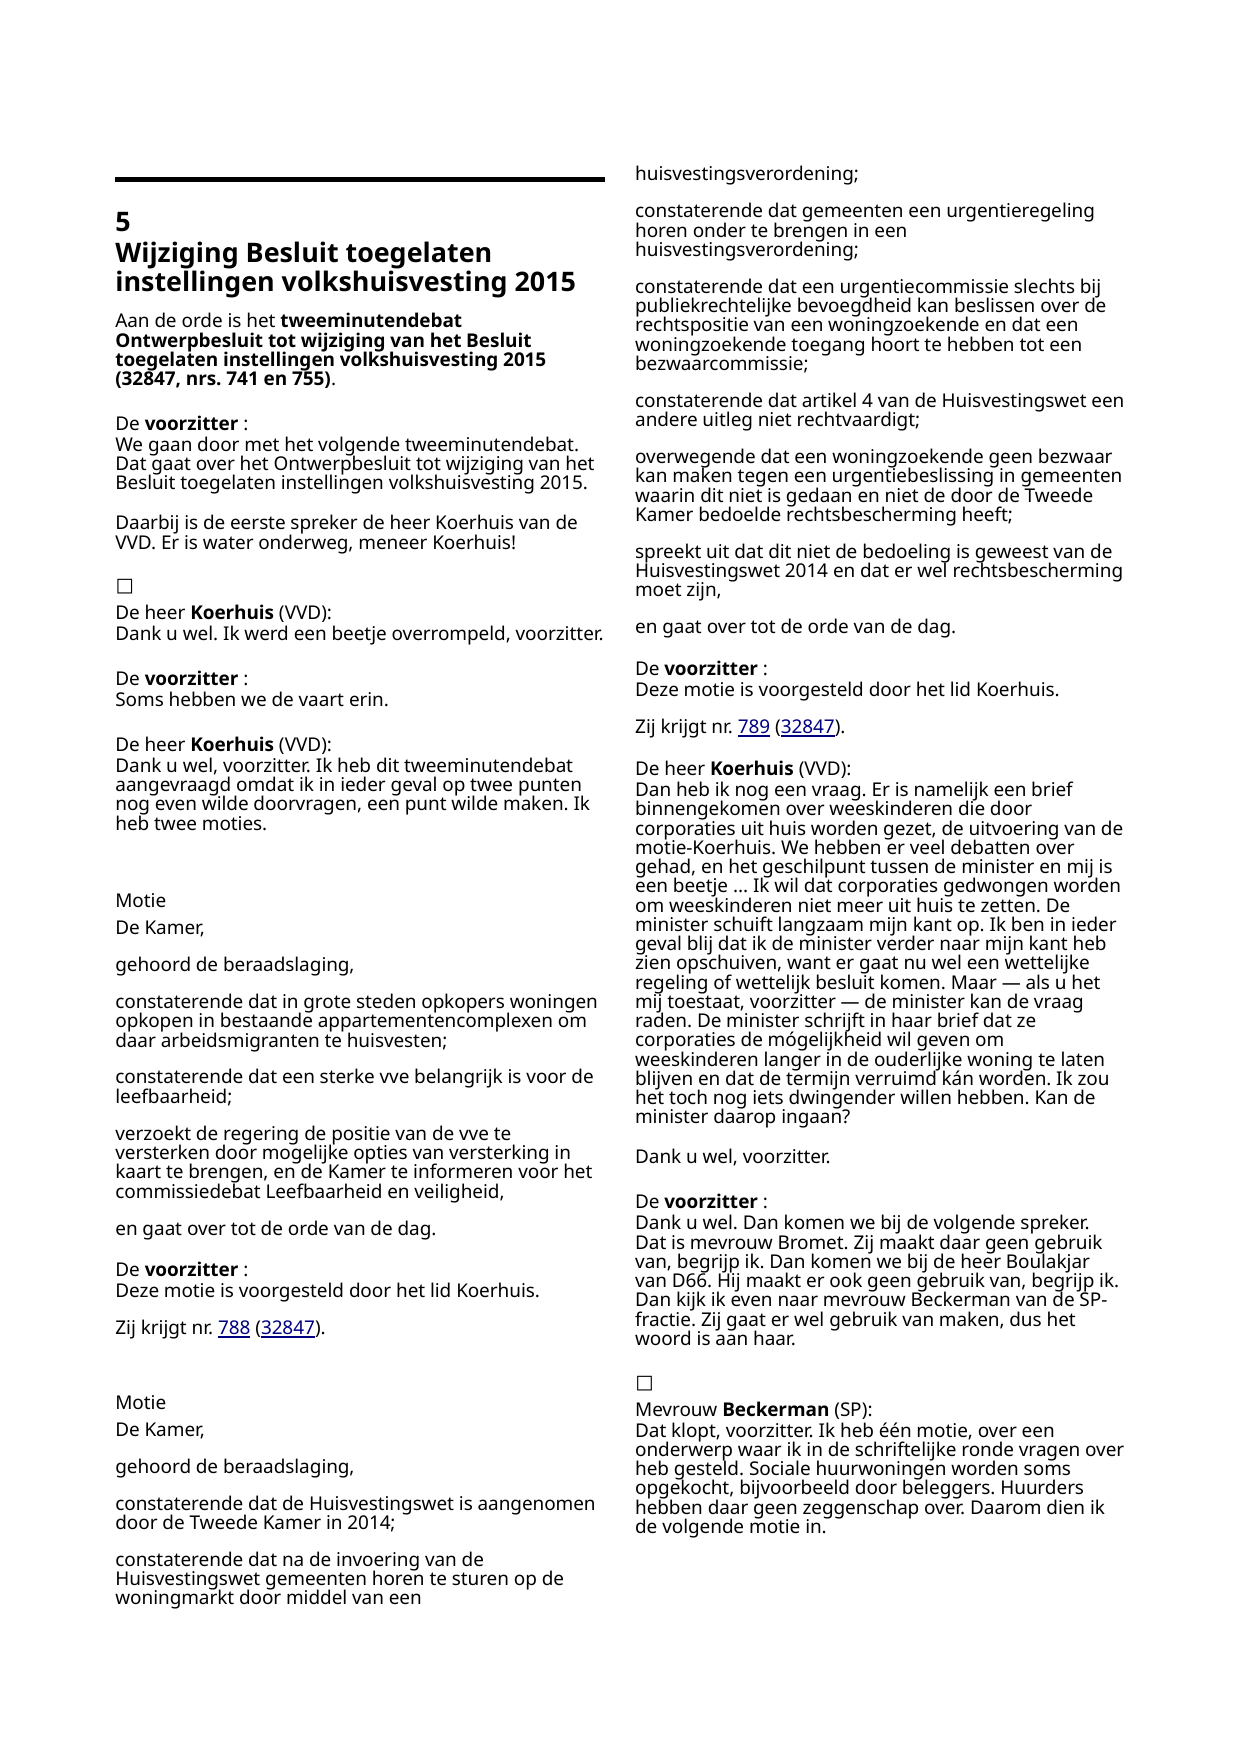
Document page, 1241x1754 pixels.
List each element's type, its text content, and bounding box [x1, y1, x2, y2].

text spreekt uit dat dit niet de bedoeling is geweest van de Huisvestingswet 2014 en dat er wel rechtsbescherming moet zijn, [635, 543, 1125, 601]
text en gaat over tot de orde van de dag. [115, 1219, 605, 1239]
text De Kamer, [115, 919, 605, 938]
text gehoord de beraadslaging, [115, 1458, 605, 1477]
text constaterende dat een sterke vve belangrijk is voor de leefbaarheid; [115, 1068, 605, 1107]
text Soms hebben we de vaart erin. [115, 691, 605, 710]
text constaterende dat artikel 4 van de Huisvestingswet een andere uitleg niet rechtvaardigt; [635, 392, 1125, 430]
text constaterende dat een urgentiecommissie slechts bij publiekrechtelijke bevoegdheid kan beslissen over de rechtspositie van een woningzoekende en dat een woningzoekende toegang hoort te hebben tot een bezwaarcommissie; [635, 278, 1125, 374]
text Dan heb ik nog een vraag. Er is namelijk een brief binnengekomen over weeskinderen die door corporaties uit huis worden gezet, de uitvoering van de motie-Koerhuis. We hebben er veel debatten over gehad, en het geschilpunt tussen de minister en mij is een beetje ... Ik wil dat corporaties gedwongen worden om weeskinderen niet meer uit huis te zetten. De minister schuift langzaam mijn kant op. Ik ben in ieder geval blij dat ik de minister verder naar mijn kant heb zien opschuiven, want er gaat nu wel een wettelijke regeling of wettelijk besluit komen. Maar — als u het mij toestaat, voorzitter — de minister kan de vraag raden. De minister schrijft in haar brief dat ze corporaties de mógelijkheid wil geven om weeskinderen langer in de ouderlijke woning te laten blijven en dat de termijn verruimd kán worden. Ik zou het toch nog iets dwingender willen hebben. Kan de minister daarop ingaan? [635, 781, 1125, 1128]
text Wijziging Besluit toegelaten instellingen volkshuisvesting 2015 [115, 239, 605, 312]
text Dank u wel. Dan komen we bij de volgende spreker. Dat is mevrouw Bromet. Zij maakt daar geen gebruik van, begrijp ik. Dan komen we bij de heer Boulakjar van D66. Hij maakt er ook geen gebruik van, begrijp ik. Dan kijk ik even naar mevrouw Beckerman van de SP-fractie. Zij gaat er wel gebruik van maken, dus het woord is aan haar. [635, 1214, 1125, 1349]
text constaterende dat de Huisvestingswet is aangenomen door de Tweede Kamer in 2014; [115, 1494, 605, 1533]
text ⬜ [115, 574, 605, 599]
text verzoekt de regering de positie van de vve te versterken door mogelijke opties van versterking in kaart te brengen, en de Kamer te informeren voor het commissiedebat Leefbaarheid en veiligheid, [115, 1125, 605, 1202]
text ⬜ [635, 1370, 1125, 1396]
text en gaat over tot de orde van de dag. [635, 618, 1125, 638]
text constaterende dat na de invoering van de Huisvestingswet gemeenten horen te sturen op de woningmarkt door middel van een [115, 1551, 605, 1609]
text De voorzitter : [635, 655, 1125, 681]
text De voorzitter : [115, 410, 605, 436]
text gehoord de beraadslaging, [115, 956, 605, 975]
text 5 [115, 203, 605, 239]
text Dat klopt, voorzitter. Ik heb één motie, over een onderwerp waar ik in de schriftelijke ronde vragen over heb gesteld. Sociale huurwoningen worden soms opgekocht, bijvoorbeeld door beleggers. Huurders hebben daar geen zeggenschap over. Daarom dien ik de volgende motie in. [635, 1422, 1125, 1537]
text Daarbij is de eerste spreker de heer Koerhuis van de VVD. Er is water onderweg, meneer Koerhuis! [115, 514, 605, 553]
text Deze motie is voorgesteld door het lid Koerhuis. [115, 1282, 605, 1302]
text Motie [115, 1389, 605, 1415]
text De voorzitter : [115, 665, 605, 691]
text De heer Koerhuis (VVD): [115, 731, 605, 757]
text De voorzitter : [635, 1189, 1125, 1214]
text overwegende dat een woningzoekende geen bezwaar kan maken tegen een urgentiebeslissing in gemeenten waarin dit niet is gedaan en niet de door de Tweede Kamer bedoelde rechtsbescherming heeft; [635, 448, 1125, 525]
text De heer Koerhuis (VVD): [635, 755, 1125, 781]
text De heer Koerhuis (VVD): [115, 599, 605, 625]
text Zij krijgt nr. 789 (32847). [635, 718, 1125, 737]
text Motie [115, 887, 605, 913]
text Dank u wel, voorzitter. [635, 1148, 1125, 1168]
text De Kamer, [115, 1421, 605, 1440]
text huisvestingsverordening; [635, 165, 1125, 184]
text De voorzitter : [115, 1257, 605, 1282]
text We gaan door met het volgende tweeminutendebat. Dat gaat over het Ontwerpbesluit tot wijziging van het Besluit toegelaten instellingen volkshuisvesting 2015. [115, 436, 605, 494]
text Zij krijgt nr. 788 (32847). [115, 1319, 605, 1338]
text Dank u wel, voorzitter. Ik heb dit tweeminutendebat aangevraagd omdat ik in ieder geval op twee punten nog even wilde doorvragen, een punt wilde maken. Ik heb twee moties. [115, 757, 605, 834]
text Aan de orde is het tweeminutendebat Ontwerpbesluit tot wijziging van het Besluit toegelaten instellingen volkshuisvesting 2015 (32847, nrs. 741 en 755). [115, 312, 605, 389]
text constaterende dat in grote steden opkopers woningen opkopen in bestaande appartementencomplexen om daar arbeidsmigranten te huisvesten; [115, 993, 605, 1051]
text Deze motie is voorgesteld door het lid Koerhuis. [635, 681, 1125, 700]
text constaterende dat gemeenten een urgentieregeling horen onder te brengen in een huisvestingsverordening; [635, 202, 1125, 260]
text Mevrouw Beckerman (SP): [635, 1396, 1125, 1422]
text Dank u wel. Ik werd een beetje overrompeld, voorzitter. [115, 625, 605, 644]
